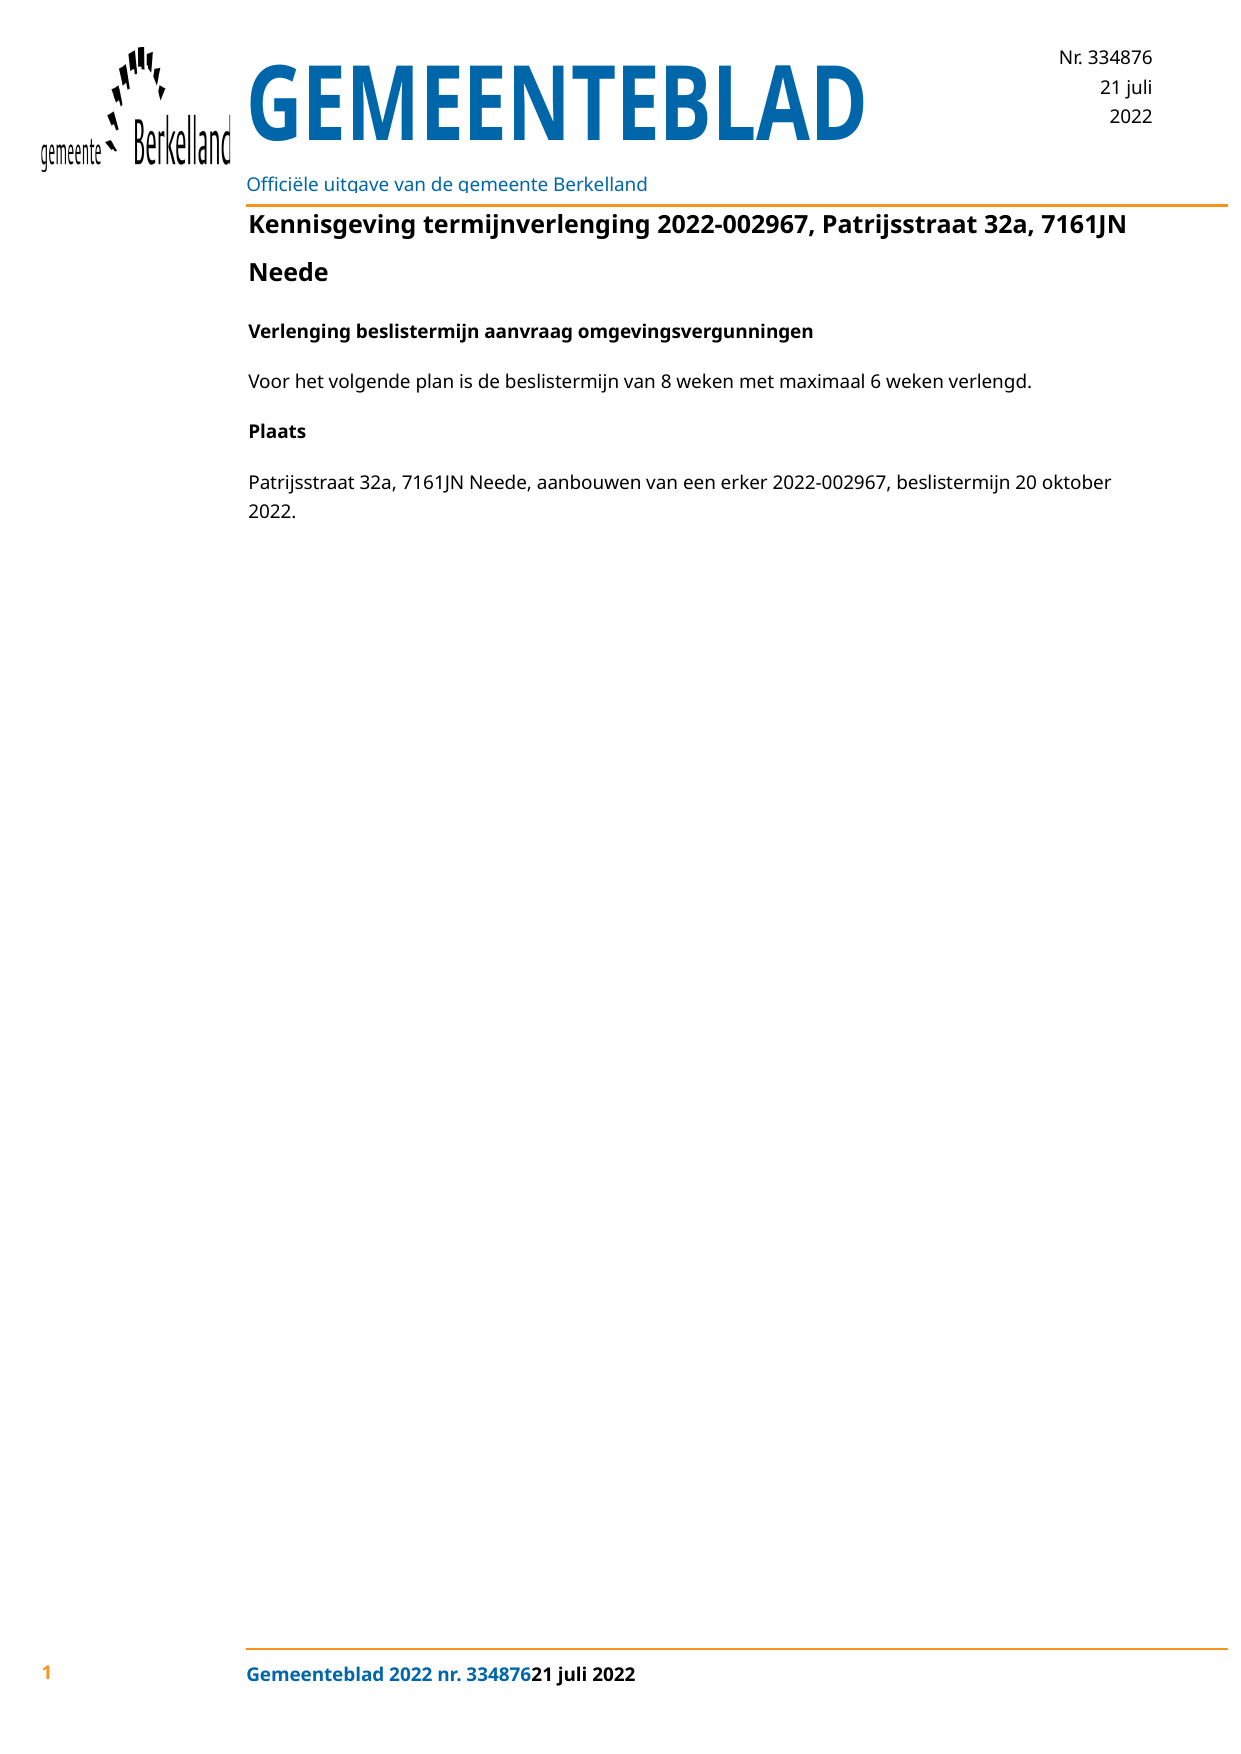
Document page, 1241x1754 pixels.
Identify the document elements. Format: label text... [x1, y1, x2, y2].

text Verlenging beslistermijn aanvraag omgevingsvergunningen [248, 318, 1152, 344]
text Plaats [248, 419, 1152, 444]
picture [41, 47, 231, 172]
text Voor het volgende plan is de beslistermijn van 8 weken met maximaal 6 weken verlengd. [248, 368, 1152, 394]
text Patrijsstraat 32a, 7161JN Neede, aanbouwen van een erker 2022-002967, beslistermijn 20 oktober 2022. [248, 469, 1152, 524]
text Kennisgeving termijnverlenging 2022-002967, Patrijsstraat 32a, 7161JN Neede [248, 207, 1152, 288]
